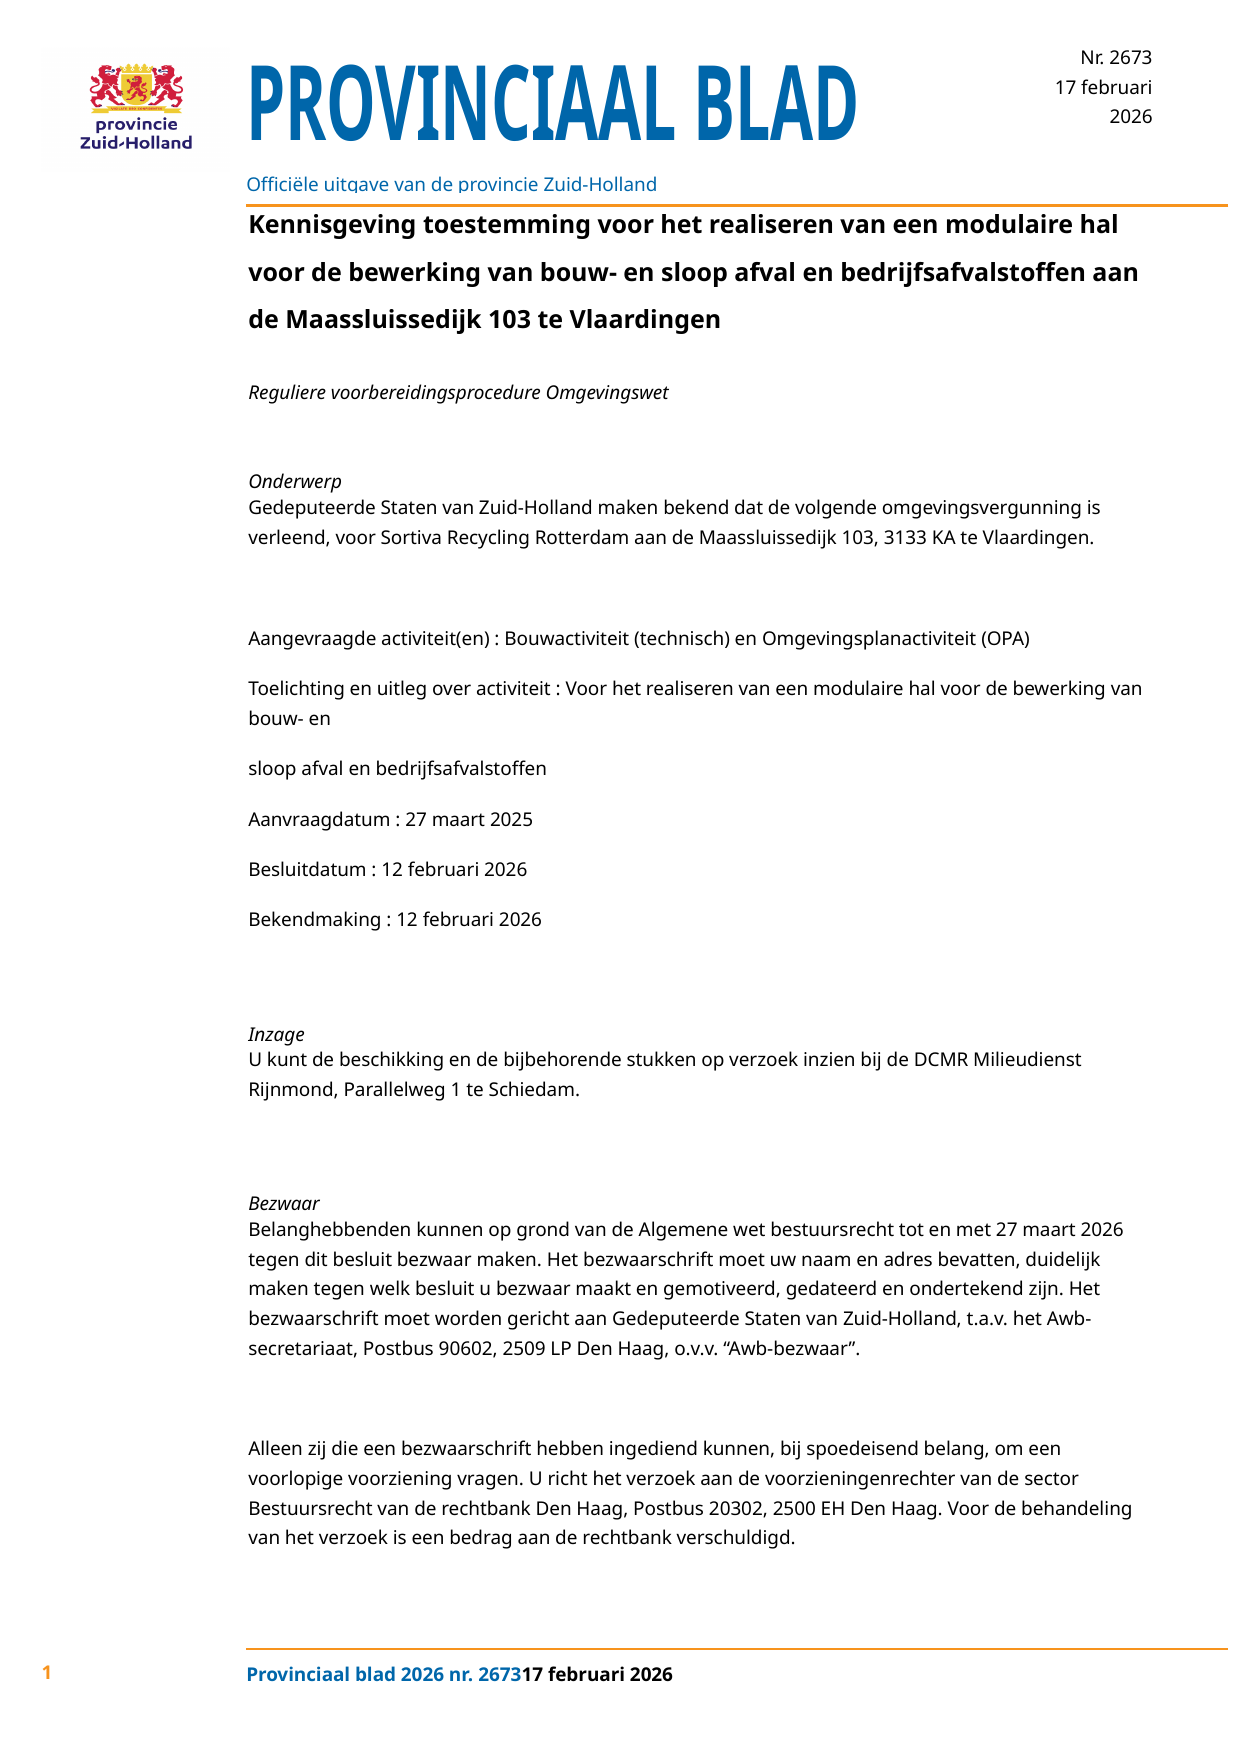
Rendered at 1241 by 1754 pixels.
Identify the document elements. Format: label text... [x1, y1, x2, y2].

text Reguliere voorbereidingsprocedure Omgevingswet [248, 379, 1152, 405]
text sloop afval en bedrijfsafvalstoffen [248, 755, 1152, 781]
text Onderwerp [248, 469, 1152, 494]
text Inzage [248, 1021, 1152, 1047]
text Belanghebbenden kunnen op grond van de Algemene wet bestuursrecht tot en met 27 maart 2026 tegen dit besluit bezwaar maken. Het bezwaarschrift moet uw naam en adres bevatten, duidelijk maken tegen welk besluit u bezwaar maakt en gemotiveerd, gedateerd en ondertekend zijn. Het bezwaarschrift moet worden gericht aan Gedeputeerde Staten van Zuid-Holland, t.a.v. het Awb-secretariaat, Postbus 90602, 2509 LP Den Haag, o.v.v. “Awb-bezwaar”. [248, 1216, 1152, 1360]
text Bezwaar [248, 1191, 1152, 1216]
text U kunt de beschikking en de bijbehorende stukken op verzoek inzien bij de DCMR Milieudienst Rijnmond, Parallelweg 1 te Schiedam. [248, 1047, 1152, 1102]
text Alleen zij die een bezwaarschrift hebben ingediend kunnen, bij spoedeisend belang, om een voorlopige voorziening vragen. U richt het verzoek aan de voorzieningenrechter van de sector Bestuursrecht van de rechtbank Den Haag, Postbus 20302, 2500 EH Den Haag. Voor de behandeling van het verzoek is een bedrag aan de rechtbank verschuldigd. [248, 1436, 1152, 1550]
text Kennisgeving toestemming voor het realiseren van een modulaire hal voor de bewerking van bouw- en sloop afval en bedrijfsafvalstoffen aan de Maassluissedijk 103 te Vlaardingen [248, 207, 1152, 336]
text Gedeputeerde Staten van Zuid-Holland maken bekend dat de volgende omgevingsvergunning is verleend, voor Sortiva Recycling Rotterdam aan de Maassluissedijk 103, 3133 KA te Vlaardingen. [248, 494, 1152, 550]
text Bekendmaking : 12 februari 2026 [248, 907, 1152, 932]
text Aangevraagde activiteit(en) : Bouwactiviteit (technisch) en Omgevingsplanactiviteit (OPA) [248, 625, 1152, 651]
text Aanvraagdatum : 27 maart 2025 [248, 806, 1152, 831]
text Besluitdatum : 12 februari 2026 [248, 856, 1152, 882]
picture [41, 47, 231, 172]
text Toelichting en uitleg over activiteit : Voor het realiseren van een modulaire hal voor de bewerking van bouw- en [248, 675, 1152, 731]
